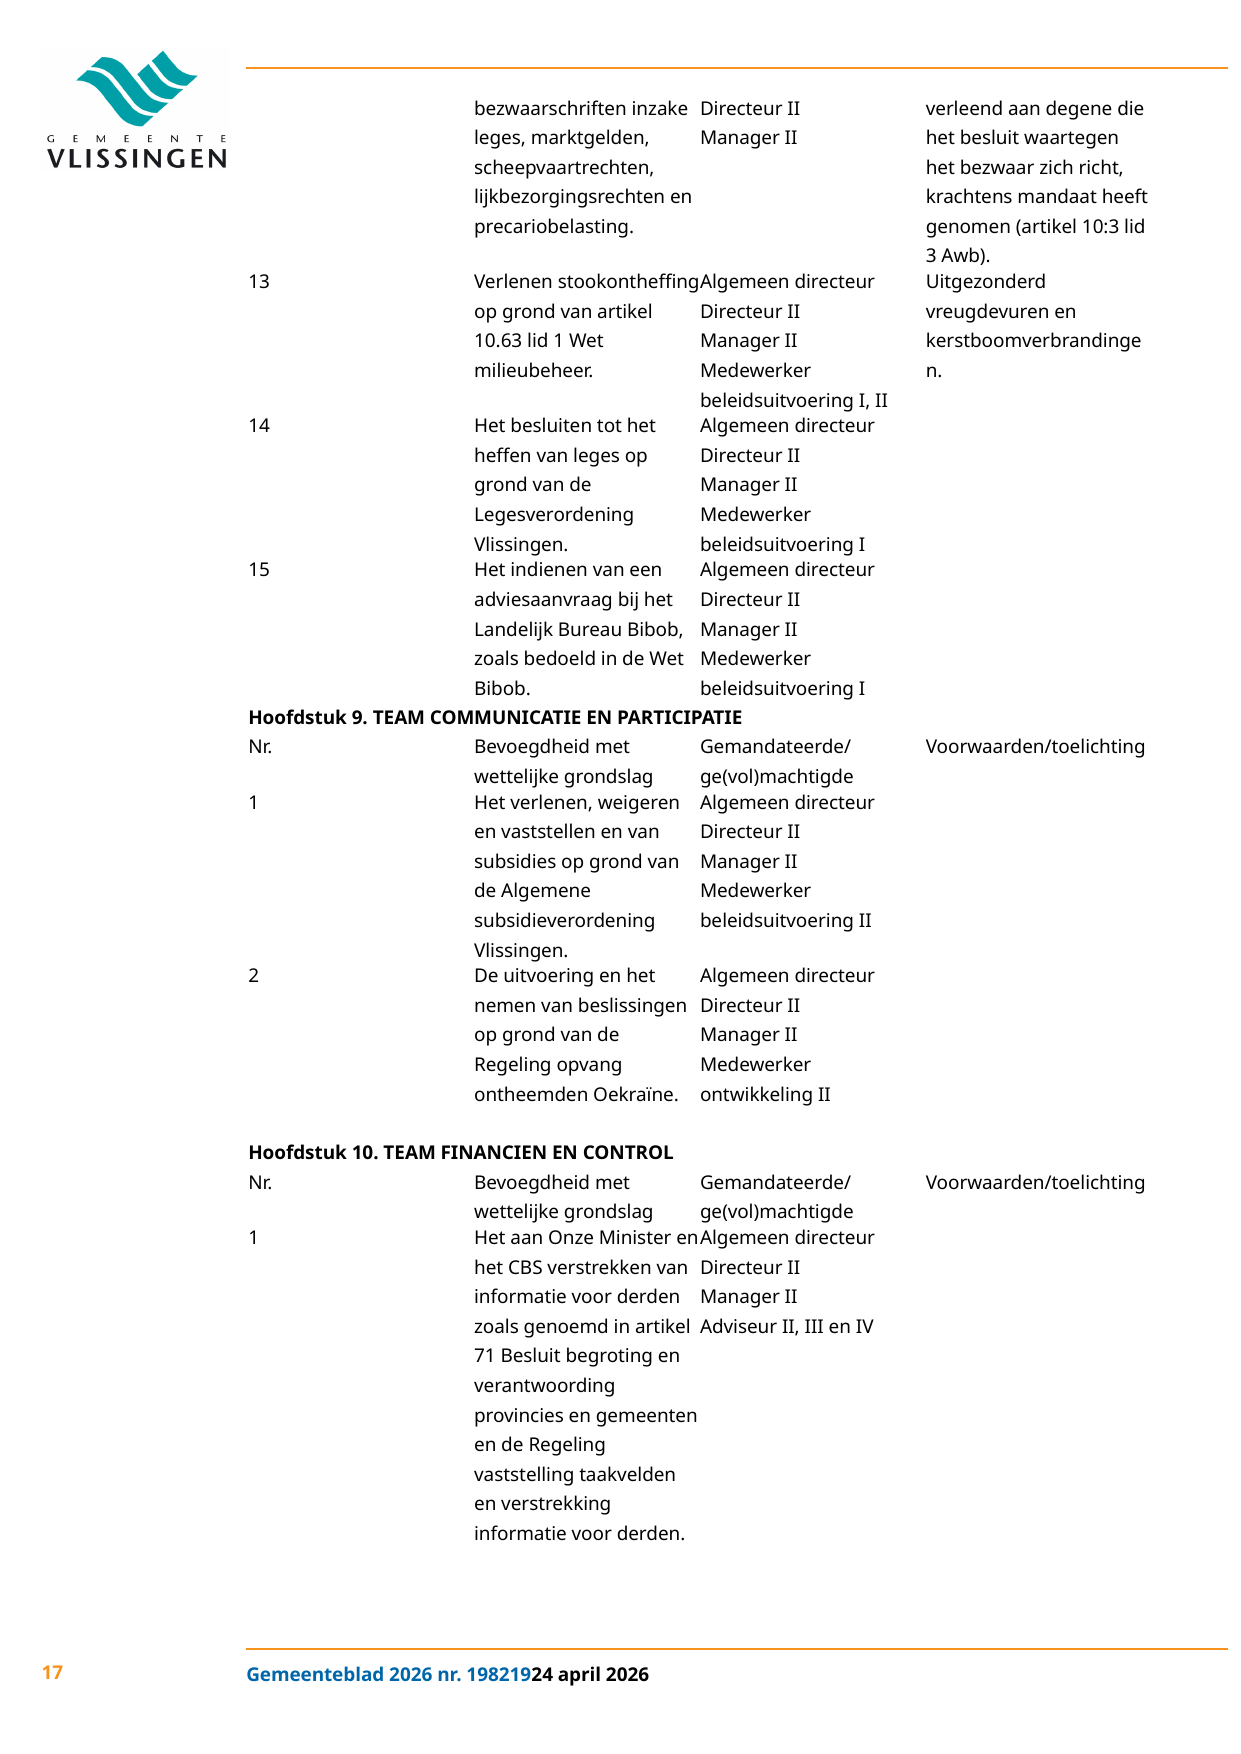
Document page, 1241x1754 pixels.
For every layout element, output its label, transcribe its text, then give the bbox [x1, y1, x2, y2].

table_header Nr. [248, 1169, 474, 1224]
table_cell Het aan Onze Minister en het CBS verstrekken van informatie voor derden zoals genoemd in artikel 71 Besluit begroting en verantwoording provincies en gemeenten en de Regeling vaststelling taakvelden en verstrekking informatie voor derden. [474, 1224, 700, 1546]
table_cell Algemeen directeur Directeur II Manager II Medewerker beleidsuitvoering I, II [700, 269, 926, 412]
table_cell De uitvoering en het nemen van beslissingen op grond van de Regeling opvang ontheemden Oekraïne. [474, 963, 700, 1107]
table_header Nr. [248, 734, 474, 789]
table_cell Algemeen directeur Directeur II Manager II Adviseur II, III en IV [700, 1224, 926, 1546]
text Hoofdstuk 10. TEAM FINANCIEN EN CONTROL [248, 1139, 1152, 1165]
table_cell [926, 963, 1152, 1107]
table_cell [248, 95, 474, 268]
table_cell verleend aan degene die het besluit waartegen het bezwaar zich richt, krachtens mandaat heeft genomen (artikel 10:3 lid 3 Awb). [926, 95, 1152, 268]
picture [41, 47, 231, 172]
table_cell Uitgezonderd vreugdevuren en kerstboomverbrandingen. [926, 269, 1152, 412]
table_cell [926, 1224, 1152, 1546]
table_cell Algemeen directeur Directeur II Manager II Medewerker beleidsuitvoering I [700, 557, 926, 701]
table_cell Algemeen directeur Directeur II Manager II Medewerker beleidsuitvoering II [700, 789, 926, 962]
table_cell Verlenen stookontheffing op grond van artikel 10.63 lid 1 Wet milieubeheer. [474, 269, 700, 412]
table_header Voorwaarden/toelichting [926, 1169, 1152, 1224]
table_cell 1 [248, 789, 474, 962]
table_header Bevoegdheid met wettelijke grondslag [474, 734, 700, 789]
table_header Gemandateerde/ ge(vol)machtigde [700, 734, 926, 789]
table_cell 2 [248, 963, 474, 1107]
table_cell [926, 413, 1152, 557]
table_header Bevoegdheid met wettelijke grondslag [474, 1169, 700, 1224]
text Hoofdstuk 9. TEAM COMMUNICATIE EN PARTICIPATIE [248, 704, 1152, 729]
table_cell Algemeen directeur Directeur II Manager II Medewerker beleidsuitvoering I [700, 413, 926, 557]
table_cell Het besluiten tot het heffen van leges op grond van de Legesverordening Vlissingen. [474, 413, 700, 557]
table_cell bezwaarschriften inzake leges, marktgelden, scheepvaartrechten, lijkbezorgingsrechten en precariobelasting. [474, 95, 700, 268]
table_cell 1 [248, 1224, 474, 1546]
table_cell Het indienen van een adviesaanvraag bij het Landelijk Bureau Bibob, zoals bedoeld in de Wet Bibob. [474, 557, 700, 701]
table_header Voorwaarden/toelichting [926, 734, 1152, 789]
table_cell Directeur II Manager II [700, 95, 926, 268]
table_cell [926, 789, 1152, 962]
table_cell [926, 557, 1152, 701]
table_cell 13 [248, 269, 474, 412]
table_header Gemandateerde/ ge(vol)machtigde [700, 1169, 926, 1224]
table_cell Het verlenen, weigeren en vaststellen en van subsidies op grond van de Algemene subsidieverordening Vlissingen. [474, 789, 700, 962]
table_cell Algemeen directeur Directeur II Manager II Medewerker ontwikkeling II [700, 963, 926, 1107]
table_cell 15 [248, 557, 474, 701]
table_cell 14 [248, 413, 474, 557]
